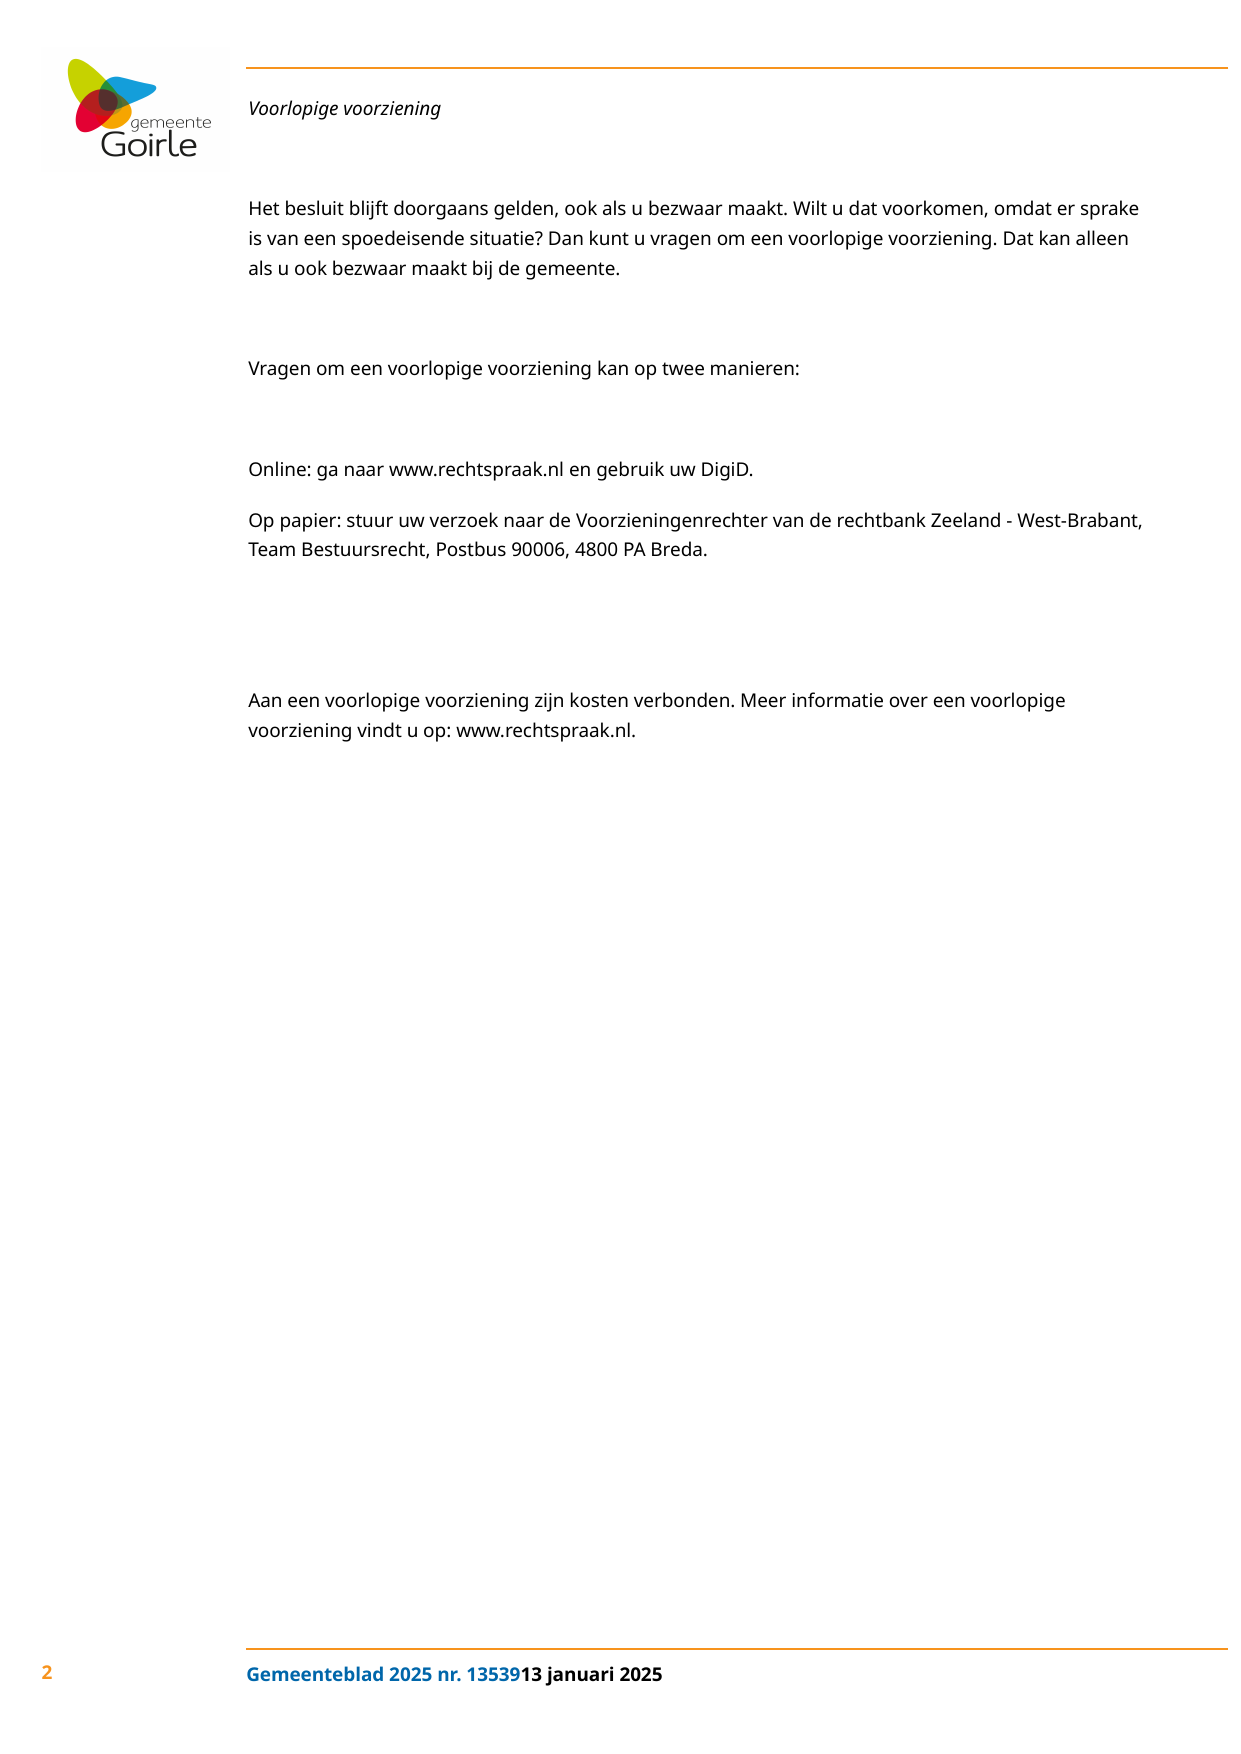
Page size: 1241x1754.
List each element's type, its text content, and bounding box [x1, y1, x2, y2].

text Aan een voorlopige voorziening zijn kosten verbonden. Meer informatie over een voorlopige voorziening vindt u op: www.rechtspraak.nl. [248, 688, 1152, 743]
text Vragen om een voorlopige voorziening kan op twee manieren: [248, 356, 1152, 381]
text Het besluit blijft doorgaans gelden, ook als u bezwaar maakt. Wilt u dat voorkomen, omdat er sprake is van een spoedeisende situatie? Dan kunt u vragen om een voorlopige voorziening. Dat kan alleen als u ook bezwaar maakt bij de gemeente. [248, 196, 1152, 281]
text Op papier: stuur uw verzoek naar de Voorzieningenrechter van de rechtbank Zeeland - West-Brabant, Team Bestuursrecht, Postbus 90006, 4800 PA Breda. [248, 507, 1152, 562]
text Voorlopige voorziening [248, 95, 1152, 121]
picture [41, 47, 231, 172]
text Online: ga naar www.rechtspraak.nl en gebruik uw DigiD. [248, 456, 1152, 482]
